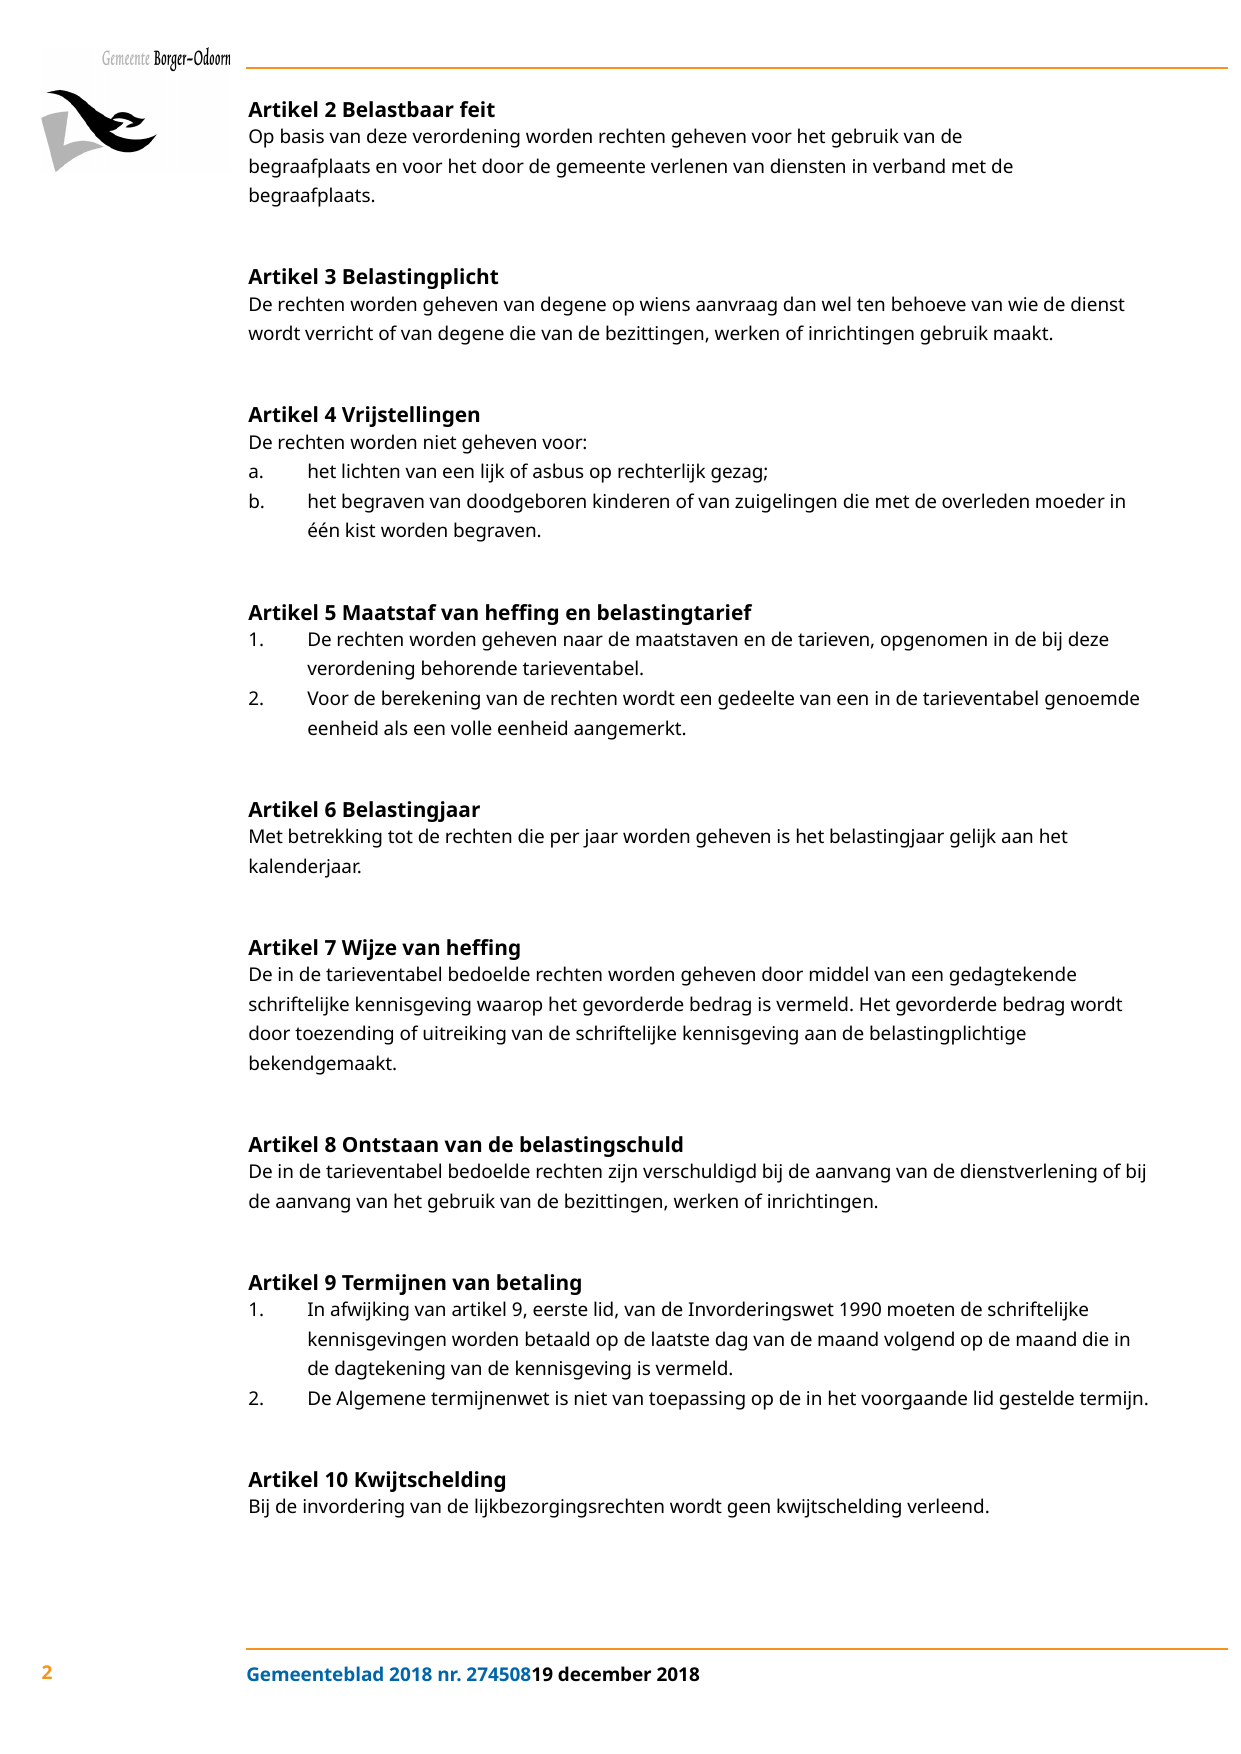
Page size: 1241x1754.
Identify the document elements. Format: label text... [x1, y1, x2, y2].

text Met betrekking tot de rechten die per jaar worden geheven is het belastingjaar gelijk aan het kalenderjaar. [248, 823, 1152, 878]
text begraafplaats. [248, 182, 1152, 208]
text De rechten worden geheven van degene op wiens aanvraag dan wel ten behoeve van wie de dienst wordt verricht of van degene die van de bezittingen, werken of inrichtingen gebruik maakt. [248, 291, 1152, 346]
text begraafplaats en voor het door de gemeente verlenen van diensten in verband met de [248, 153, 1152, 178]
picture [41, 47, 231, 172]
text Artikel 9 Termijnen van betaling [248, 1268, 1152, 1296]
list het lichten van een lijk of asbus op rechterlijk gezag; [248, 458, 1152, 484]
text Bij de invordering van de lijkbezorgingsrechten wordt geen kwijtschelding verleend. [248, 1494, 1152, 1519]
text Artikel 3 Belastingplicht [248, 262, 1152, 291]
text Artikel 6 Belastingjaar [248, 795, 1152, 823]
text De in de tarieventabel bedoelde rechten worden geheven door middel van een gedagtekende schriftelijke kennisgeving waarop het gevorderde bedrag is vermeld. Het gevorderde bedrag wordt door toezending of uitreiking van de schriftelijke kennisgeving aan de belastingplichtige bekendgemaakt. [248, 961, 1152, 1076]
text De rechten worden niet geheven voor: [248, 429, 1152, 454]
list Voor de berekening van de rechten wordt een gedeelte van een in de tarieventabel genoemde eenheid als een volle eenheid aangemerkt. [248, 685, 1152, 741]
text Op basis van deze verordening worden rechten geheven voor het gebruik van de [248, 123, 1152, 149]
text Artikel 7 Wijze van heffing [248, 933, 1152, 961]
list De rechten worden geheven naar de maatstaven en de tarieven, opgenomen in de bij deze verordening behorende tarieventabel. [248, 626, 1152, 681]
text Artikel 5 Maatstaf van heffing en belastingtarief [248, 598, 1152, 626]
text Artikel 2 Belastbaar feit [248, 95, 1152, 123]
list het begraven van doodgeboren kinderen of van zuigelingen die met de overleden moeder in één kist worden begraven. [248, 488, 1152, 543]
text De in de tarieventabel bedoelde rechten zijn verschuldigd bij de aanvang van de dienstverlening of bij de aanvang van het gebruik van de bezittingen, werken of inrichtingen. [248, 1158, 1152, 1214]
list De Algemene termijnenwet is niet van toepassing op de in het voorgaande lid gestelde termijn. [248, 1385, 1152, 1411]
text Artikel 8 Ontstaan van de belastingschuld [248, 1130, 1152, 1158]
text Artikel 4 Vrijstellingen [248, 400, 1152, 429]
text Artikel 10 Kwijtschelding [248, 1465, 1152, 1494]
list In afwijking van artikel 9, eerste lid, van de Invorderingswet 1990 moeten de schriftelijke kennisgevingen worden betaald op de laatste dag van de maand volgend op de maand die in de dagtekening van de kennisgeving is vermeld. [248, 1296, 1152, 1381]
